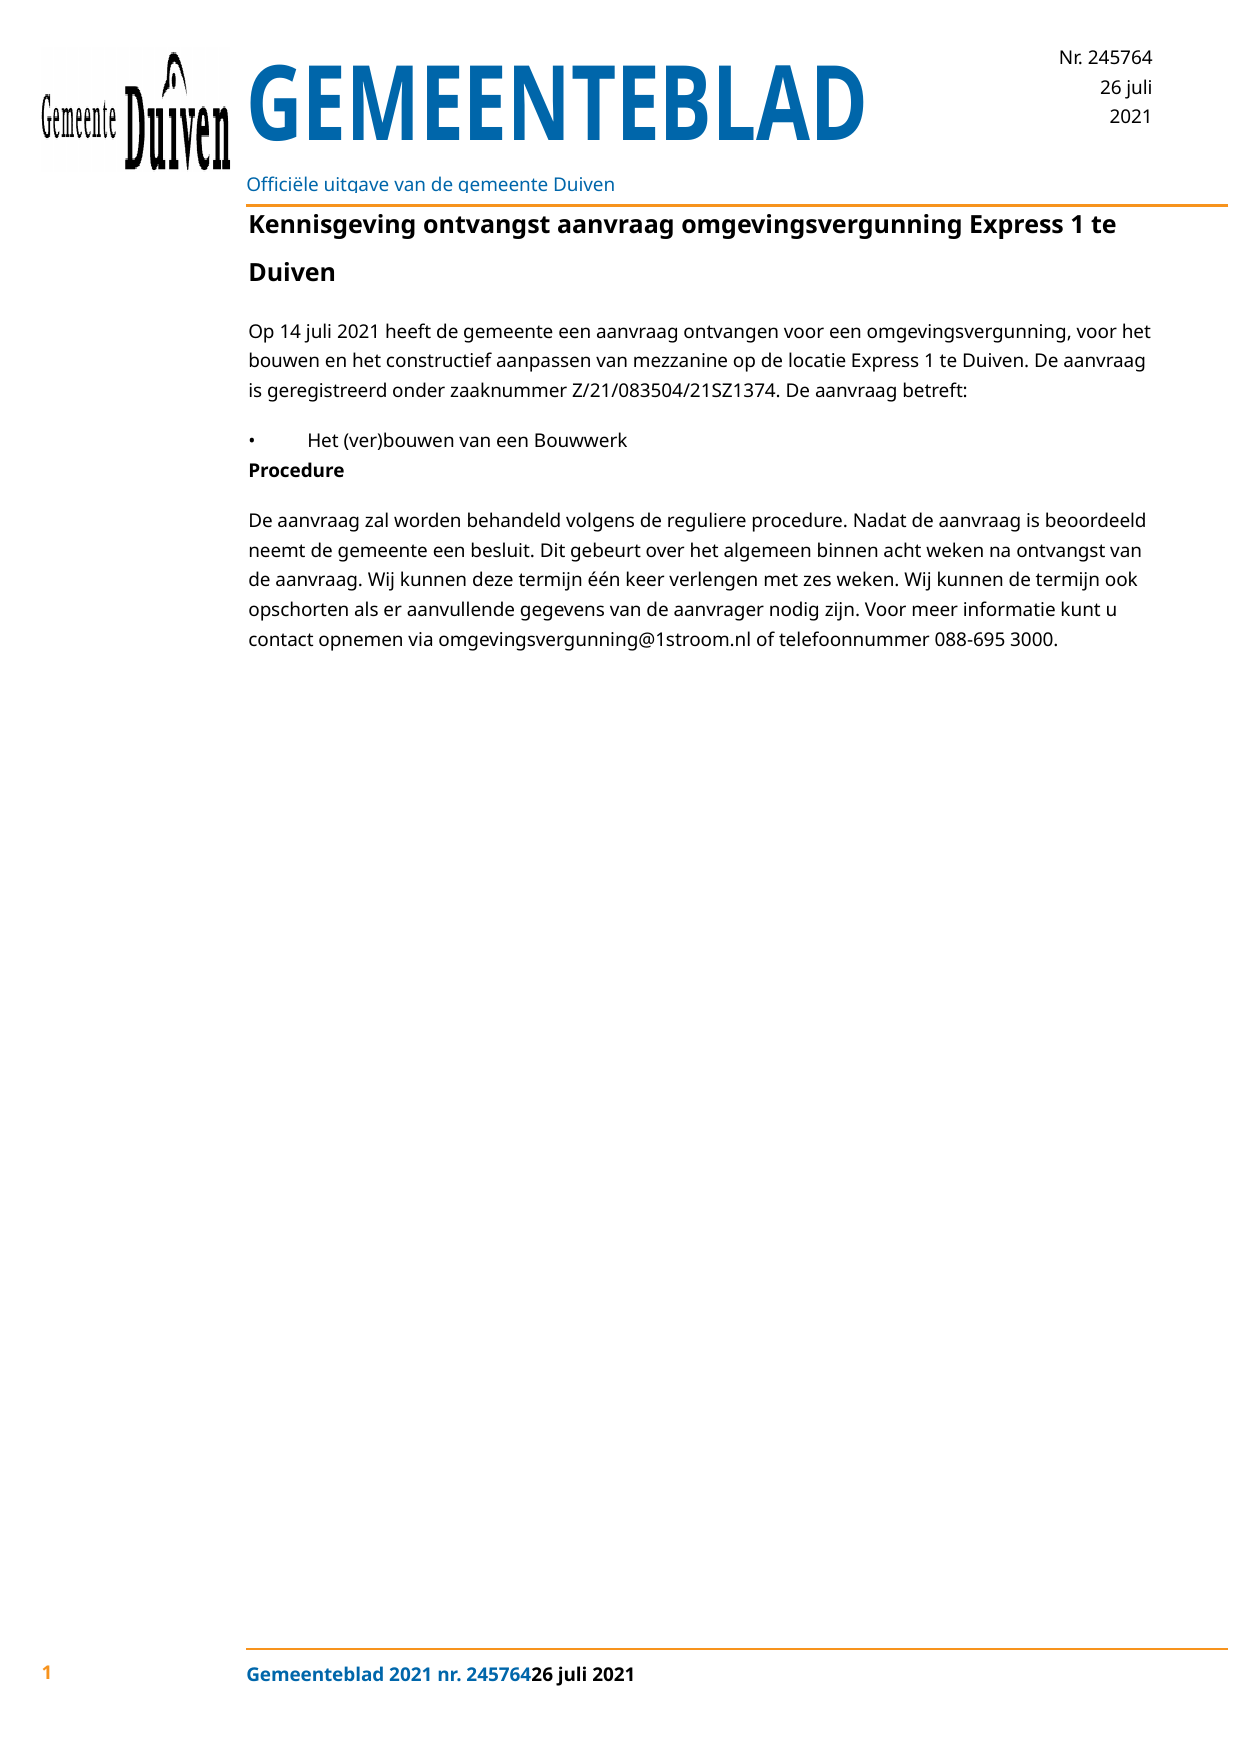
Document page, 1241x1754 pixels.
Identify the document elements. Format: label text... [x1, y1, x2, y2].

text De aanvraag zal worden behandeld volgens de reguliere procedure. Nadat de aanvraag is beoordeeld neemt de gemeente een besluit. Dit gebeurt over het algemeen binnen acht weken na ontvangst van de aanvraag. Wij kunnen deze termijn één keer verlengen met zes weken. Wij kunnen de termijn ook opschorten als er aanvullende gegevens van de aanvrager nodig zijn. Voor meer informatie kunt u contact opnemen via omgevingsvergunning@1stroom.nl of telefoonnummer 088-695 3000. [248, 507, 1152, 652]
list Het (ver)bouwen van een Bouwwerk [248, 427, 1152, 453]
text Op 14 juli 2021 heeft de gemeente een aanvraag ontvangen voor een omgevingsvergunning, voor het bouwen en het constructief aanpassen van mezzanine op de locatie Express 1 te Duiven. De aanvraag is geregistreerd onder zaaknummer Z/21/083504/21SZ1374. De aanvraag betreft: [248, 318, 1152, 403]
text Procedure [248, 457, 1152, 483]
text Kennisgeving ontvangst aanvraag omgevingsvergunning Express 1 te Duiven [248, 207, 1152, 288]
picture [41, 47, 231, 172]
